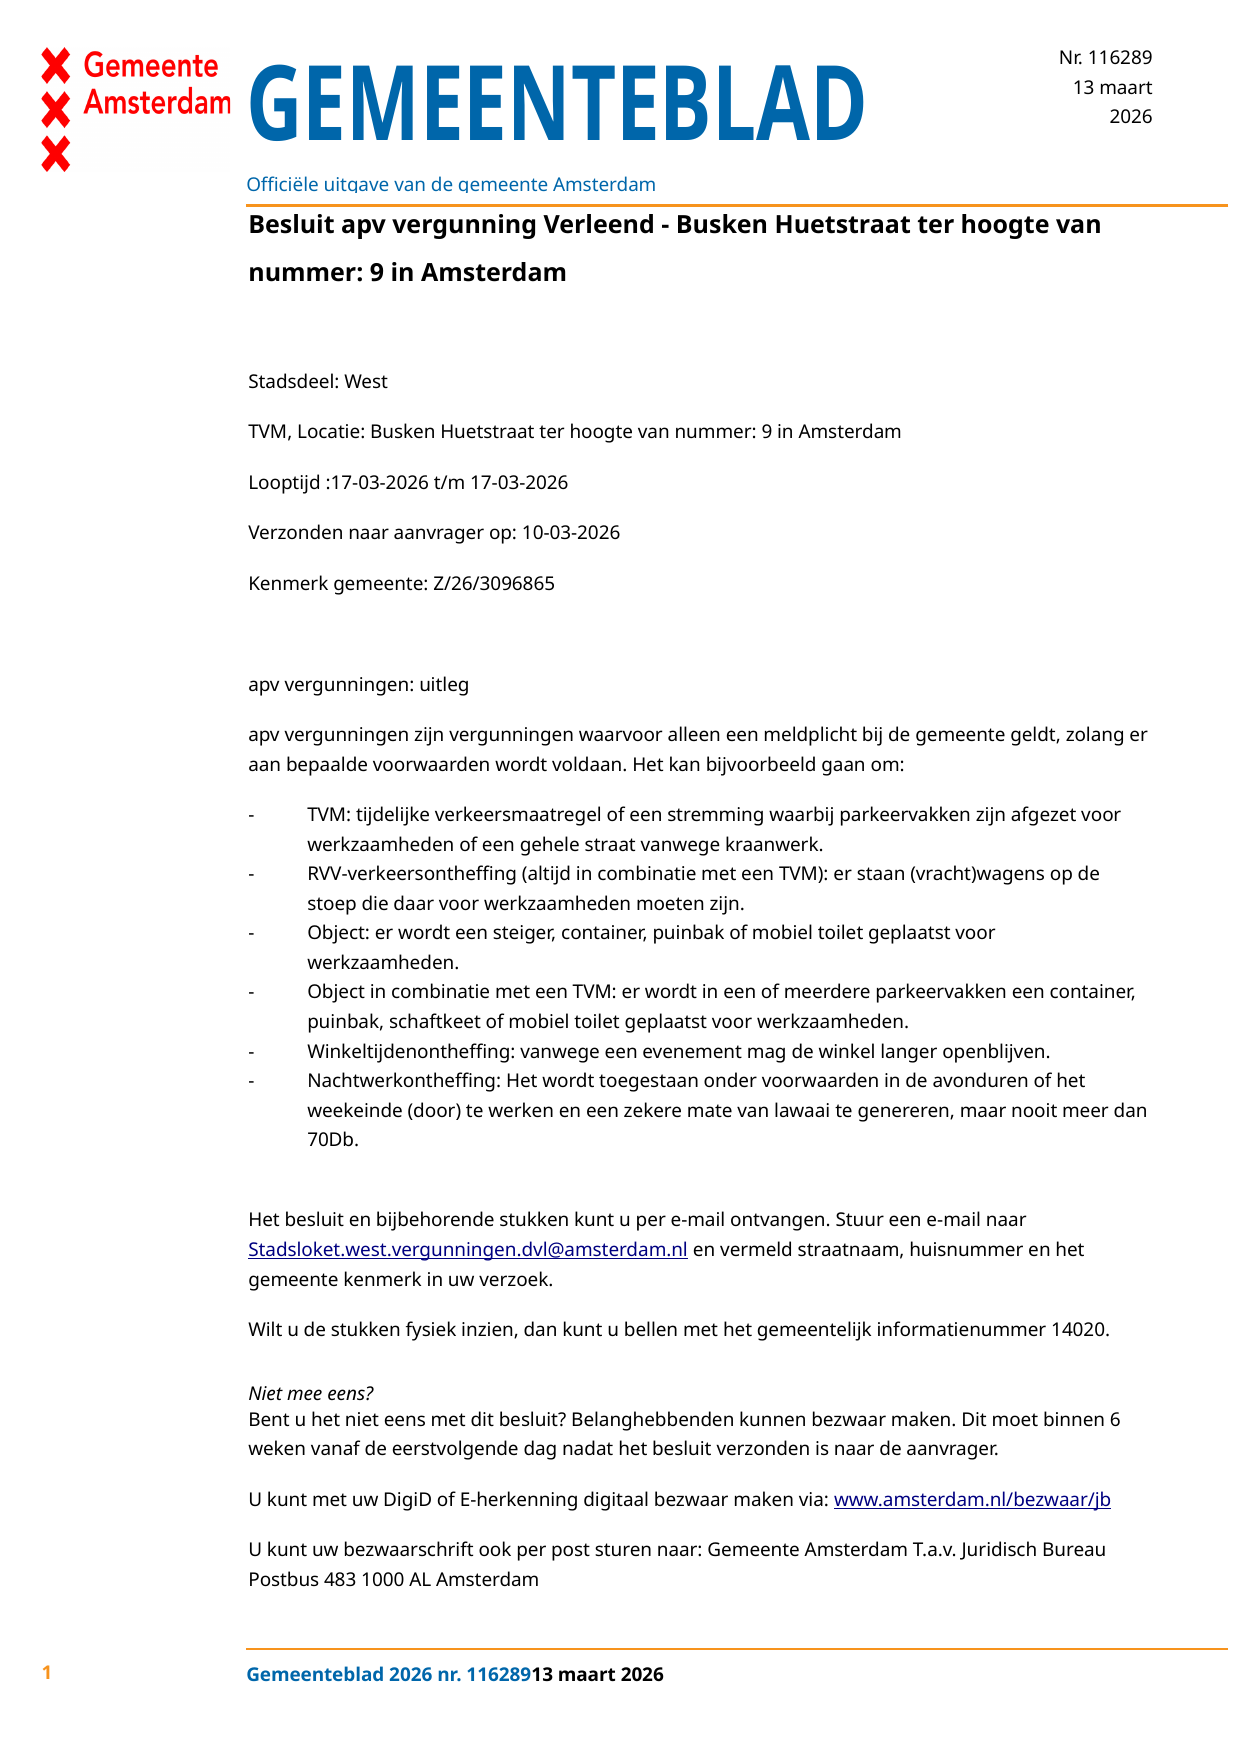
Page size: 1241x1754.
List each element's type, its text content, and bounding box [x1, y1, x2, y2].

text TVM, Locatie: Busken Huetstraat ter hoogte van nummer: 9 in Amsterdam [248, 419, 1152, 444]
list RVV-verkeersontheffing (altijd in combinatie met een TVM): er staan (vracht)wagens op de stoep die daar voor werkzaamheden moeten zijn. [248, 860, 1152, 916]
text Wilt u de stukken fysiek inzien, dan kunt u bellen met het gemeentelijk informatienummer 14020. [248, 1316, 1152, 1342]
text Niet mee eens? [248, 1380, 1152, 1406]
text U kunt met uw DigiD of E-herkenning digitaal bezwaar maken via: www.amsterdam.nl/bezwaar/jb [248, 1486, 1152, 1512]
text Looptijd :17-03-2026 t/m 17-03-2026 [248, 469, 1152, 495]
text apv vergunningen: uitleg [248, 671, 1152, 697]
list Nachtwerkontheffing: Het wordt toegestaan onder voorwaarden in de avonduren of het weekeinde (door) te werken en een zekere mate van lawaai te genereren, maar nooit meer dan 70Db. [248, 1067, 1152, 1152]
text U kunt uw bezwaarschrift ook per post sturen naar: Gemeente Amsterdam T.a.v. Juridisch Bureau Postbus 483 1000 AL Amsterdam [248, 1536, 1152, 1592]
list Object: er wordt een steiger, container, puinbak of mobiel toilet geplaatst voor werkzaamheden. [248, 919, 1152, 975]
list Winkeltijdenontheffing: vanwege een evenement mag de winkel langer openblijven. [248, 1038, 1152, 1064]
text Verzonden naar aanvrager op: 10-03-2026 [248, 519, 1152, 545]
text Stadsdeel: West [248, 368, 1152, 394]
list Object in combinatie met een TVM: er wordt in een of meerdere parkeervakken een container, puinbak, schaftkeet of mobiel toilet geplaatst voor werkzaamheden. [248, 979, 1152, 1034]
text Besluit apv vergunning Verleend - Busken Huetstraat ter hoogte van nummer: 9 in Amsterdam [248, 207, 1152, 288]
picture [41, 47, 231, 172]
text Het besluit en bijbehorende stukken kunt u per e-mail ontvangen. Stuur een e-mail naar Stadsloket.west.vergunningen.dvl@amsterdam.nl en vermeld straatnaam, huisnummer en het gemeente kenmerk in uw verzoek. [248, 1207, 1152, 1292]
list TVM: tijdelijke verkeersmaatregel of een stremming waarbij parkeervakken zijn afgezet voor werkzaamheden of een gehele straat vanwege kraanwerk. [248, 801, 1152, 857]
text Kenmerk gemeente: Z/26/3096865 [248, 570, 1152, 596]
text Bent u het niet eens met dit besluit? Belanghebbenden kunnen bezwaar maken. Dit moet binnen 6 weken vanaf de eerstvolgende dag nadat het besluit verzonden is naar de aanvrager. [248, 1406, 1152, 1461]
text apv vergunningen zijn vergunningen waarvoor alleen een meldplicht bij de gemeente geldt, zolang er aan bepaalde voorwaarden wordt voldaan. Het kan bijvoorbeeld gaan om: [248, 721, 1152, 777]
